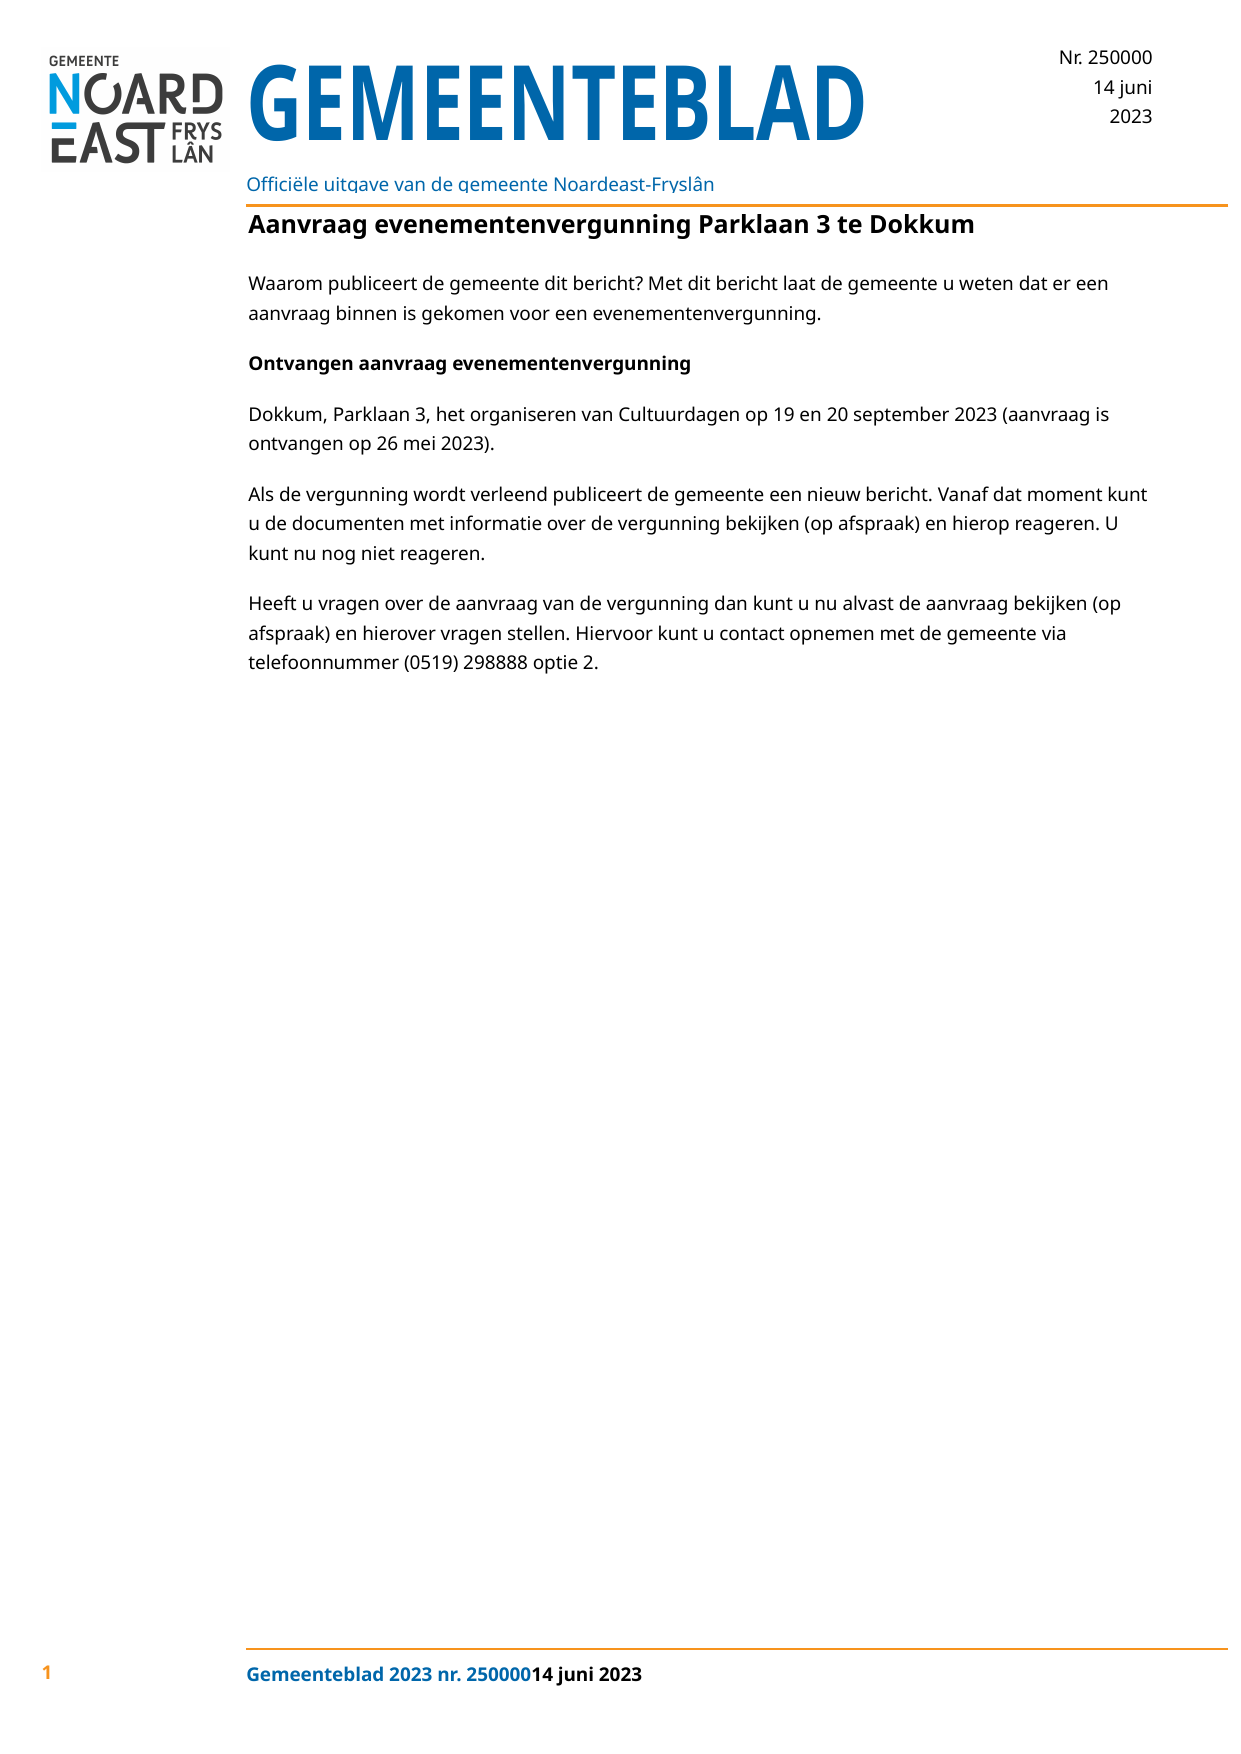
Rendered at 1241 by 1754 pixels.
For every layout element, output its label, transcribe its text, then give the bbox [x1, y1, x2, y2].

text Heeft u vragen over de aanvraag van de vergunning dan kunt u nu alvast de aanvraag bekijken (op afspraak) en hierover vragen stellen. Hiervoor kunt u contact opnemen met de gemeente via telefoonnummer (0519) 298888 optie 2. [248, 590, 1152, 675]
text Als de vergunning wordt verleend publiceert de gemeente een nieuw bericht. Vanaf dat moment kunt u de documenten met informatie over de vergunning bekijken (op afspraak) en hierop reageren. U kunt nu nog niet reageren. [248, 481, 1152, 566]
text Waarom publiceert de gemeente dit bericht? Met dit bericht laat de gemeente u weten dat er een aanvraag binnen is gekomen voor een evenementenvergunning. [248, 270, 1152, 326]
text Ontvangen aanvraag evenementenvergunning [248, 350, 1152, 376]
text Dokkum, Parklaan 3, het organiseren van Cultuurdagen op 19 en 20 september 2023 (aanvraag is ontvangen op 26 mei 2023). [248, 401, 1152, 456]
text Aanvraag evenementenvergunning Parklaan 3 te Dokkum [248, 207, 1152, 241]
picture [41, 47, 231, 172]
